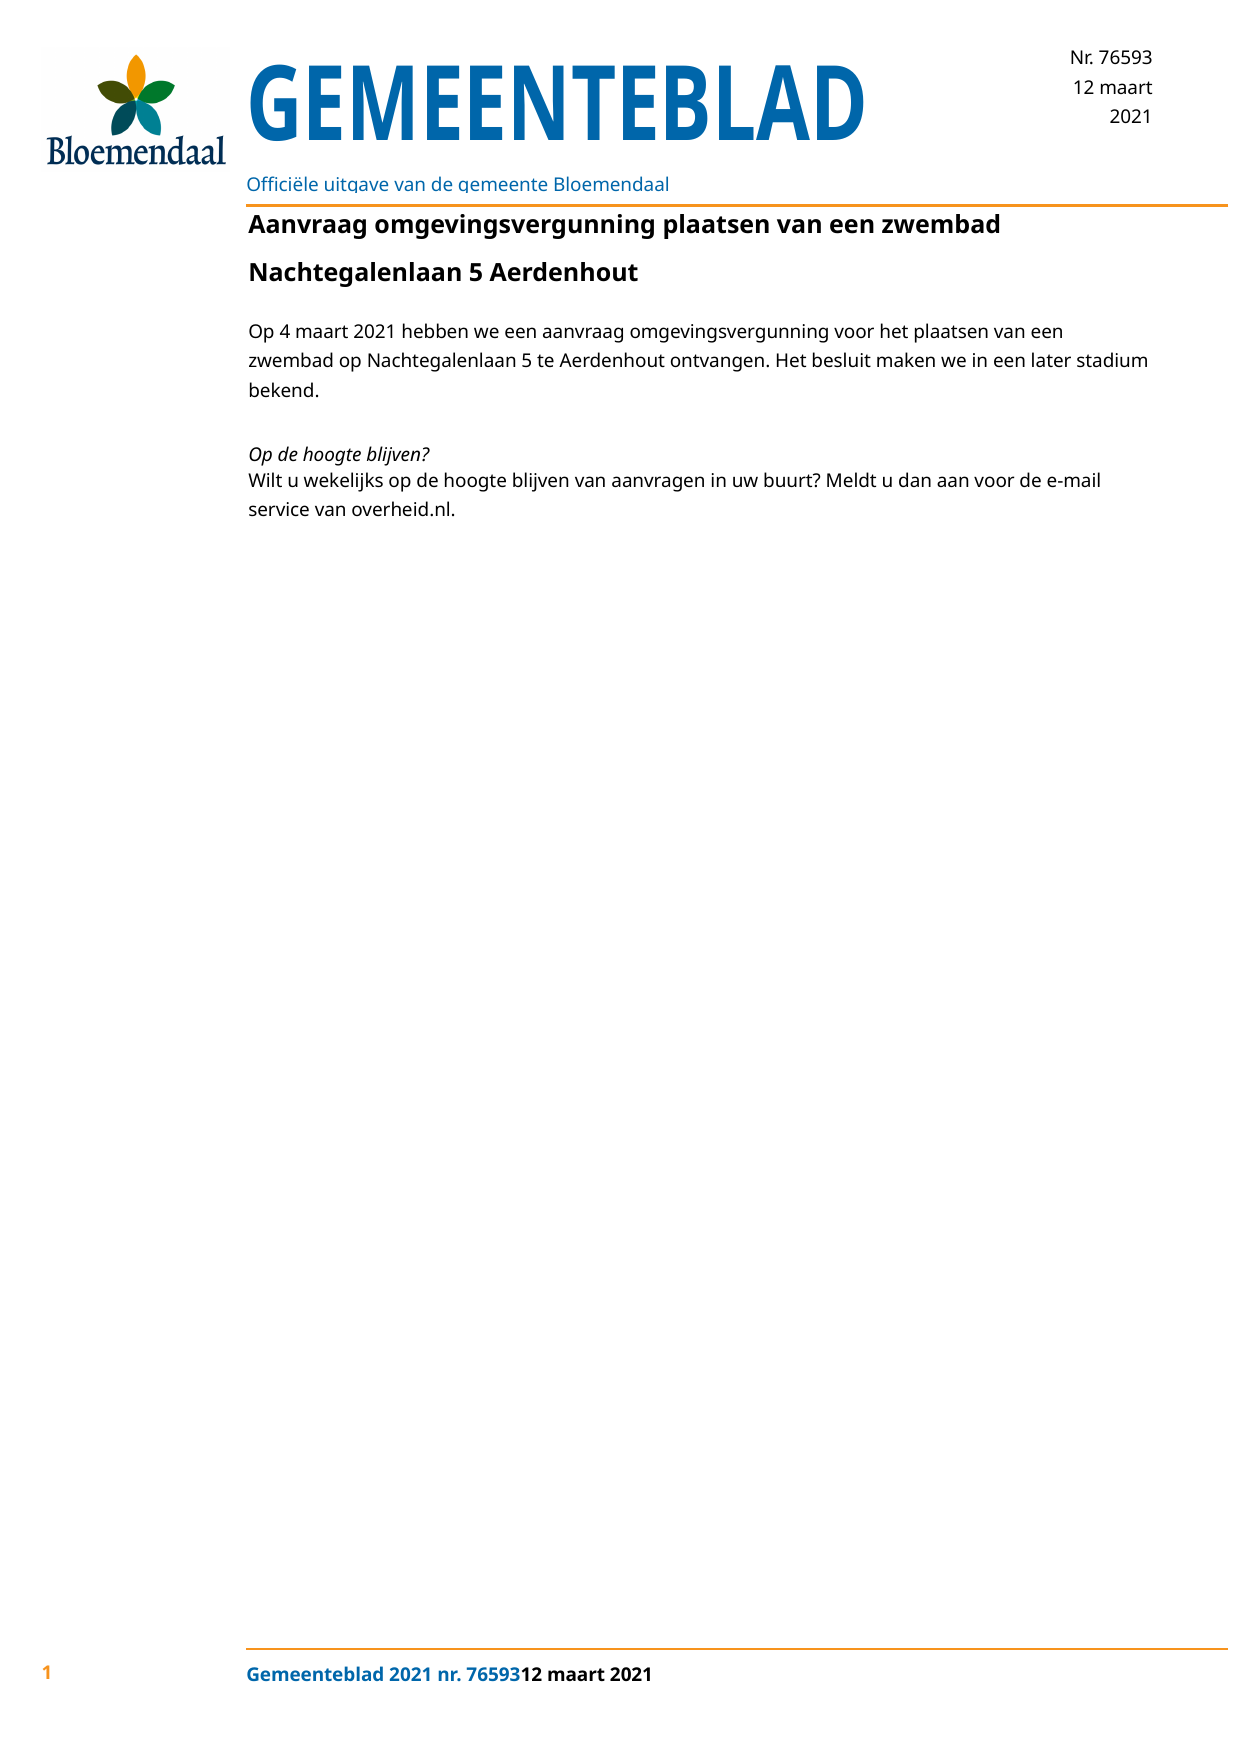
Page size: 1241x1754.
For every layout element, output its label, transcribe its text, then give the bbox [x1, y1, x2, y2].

text Op de hoogte blijven? [248, 441, 1152, 467]
text Op 4 maart 2021 hebben we een aanvraag omgevingsvergunning voor het plaatsen van een zwembad op Nachtegalenlaan 5 te Aerdenhout ontvangen. Het besluit maken we in een later stadium bekend. [248, 318, 1152, 403]
picture [41, 47, 231, 172]
text Wilt u wekelijks op de hoogte blijven van aanvragen in uw buurt? Meldt u dan aan voor de e-mail service van overheid.nl. [248, 467, 1152, 522]
text Aanvraag omgevingsvergunning plaatsen van een zwembad Nachtegalenlaan 5 Aerdenhout [248, 207, 1152, 288]
